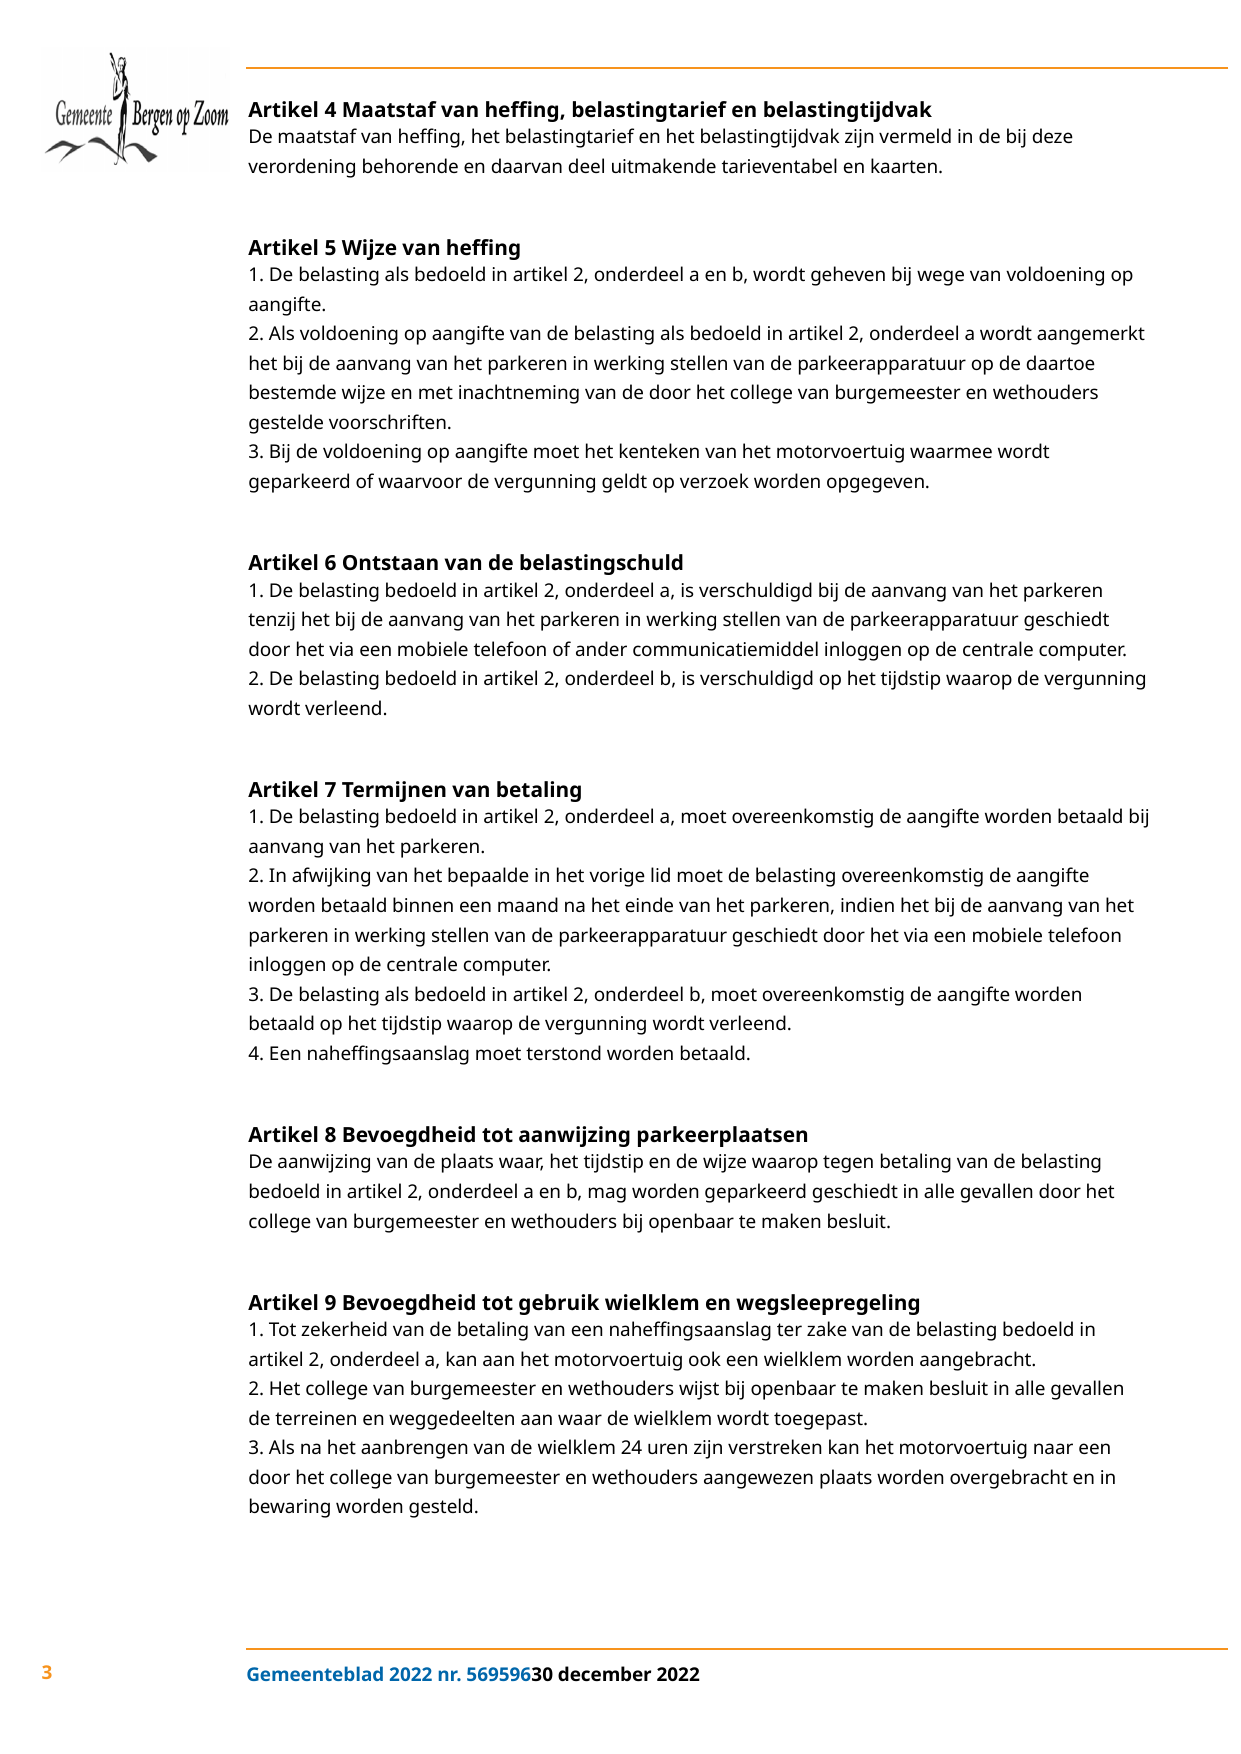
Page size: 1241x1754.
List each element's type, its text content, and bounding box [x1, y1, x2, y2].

text De aanwijzing van de plaats waar, het tijdstip en de wijze waarop tegen betaling van de belasting bedoeld in artikel 2, onderdeel a en b, mag worden geparkeerd geschiedt in alle gevallen door het college van burgemeester en wethouders bij openbaar te maken besluit. [248, 1149, 1152, 1233]
text 1. De belasting bedoeld in artikel 2, onderdeel a, is verschuldigd bij de aanvang van het parkeren tenzij het bij de aanvang van het parkeren in werking stellen van de parkeerapparatuur geschiedt door het via een mobiele telefoon of ander communicatiemiddel inloggen op de centrale computer. [248, 577, 1152, 662]
text 3. Als na het aanbrengen van de wielklem 24 uren zijn verstreken kan het motorvoertuig naar een door het college van burgemeester en wethouders aangewezen plaats worden overgebracht en in bewaring worden gesteld. [248, 1434, 1152, 1519]
text 2. Het college van burgemeester en wethouders wijst bij openbaar te maken besluit in alle gevallen de terreinen en weggedeelten aan waar de wielklem wordt toegepast. [248, 1375, 1152, 1431]
text 1. De belasting bedoeld in artikel 2, onderdeel a, moet overeenkomstig de aangifte worden betaald bij aanvang van het parkeren. [248, 803, 1152, 859]
text 1. Tot zekerheid van de betaling van een naheffingsaanslag ter zake van de belasting bedoeld in artikel 2, onderdeel a, kan aan het motorvoertuig ook een wielklem worden aangebracht. [248, 1316, 1152, 1372]
text 3. Bij de voldoening op aangifte moet het kenteken van het motorvoertuig waarmee wordt geparkeerd of waarvoor de vergunning geldt op verzoek worden opgegeven. [248, 439, 1152, 494]
text 2. In afwijking van het bepaalde in het vorige lid moet de belasting overeenkomstig de aangifte worden betaald binnen een maand na het einde van het parkeren, indien het bij de aanvang van het parkeren in werking stellen van de parkeerapparatuur geschiedt door het via een mobiele telefoon inloggen op de centrale computer. [248, 863, 1152, 977]
text Artikel 9 Bevoegdheid tot gebruik wielklem en wegsleepregeling [248, 1288, 1152, 1316]
text Artikel 7 Termijnen van betaling [248, 775, 1152, 803]
text 2. Als voldoening op aangifte van de belasting als bedoeld in artikel 2, onderdeel a wordt aangemerkt het bij de aanvang van het parkeren in werking stellen van de parkeerapparatuur op de daartoe bestemde wijze en met inachtneming van de door het college van burgemeester en wethouders gestelde voorschriften. [248, 320, 1152, 435]
text Artikel 8 Bevoegdheid tot aanwijzing parkeerplaatsen [248, 1120, 1152, 1149]
text De maatstaf van heffing, het belastingtarief en het belastingtijdvak zijn vermeld in de bij deze verordening behorende en daarvan deel uitmakende tarieventabel en kaarten. [248, 123, 1152, 178]
text 3. De belasting als bedoeld in artikel 2, onderdeel b, moet overeenkomstig de aangifte worden betaald op het tijdstip waarop de vergunning wordt verleend. [248, 981, 1152, 1036]
text Artikel 4 Maatstaf van heffing, belastingtarief en belastingtijdvak [248, 95, 1152, 123]
text 2. De belasting bedoeld in artikel 2, onderdeel b, is verschuldigd op het tijdstip waarop de vergunning wordt verleend. [248, 666, 1152, 721]
text Artikel 6 Ontstaan van de belastingschuld [248, 548, 1152, 577]
text Artikel 5 Wijze van heffing [248, 233, 1152, 261]
text 1. De belasting als bedoeld in artikel 2, onderdeel a en b, wordt geheven bij wege van voldoening op aangifte. [248, 261, 1152, 317]
text 4. Een naheffingsaanslag moet terstond worden betaald. [248, 1040, 1152, 1066]
picture [41, 47, 231, 172]
